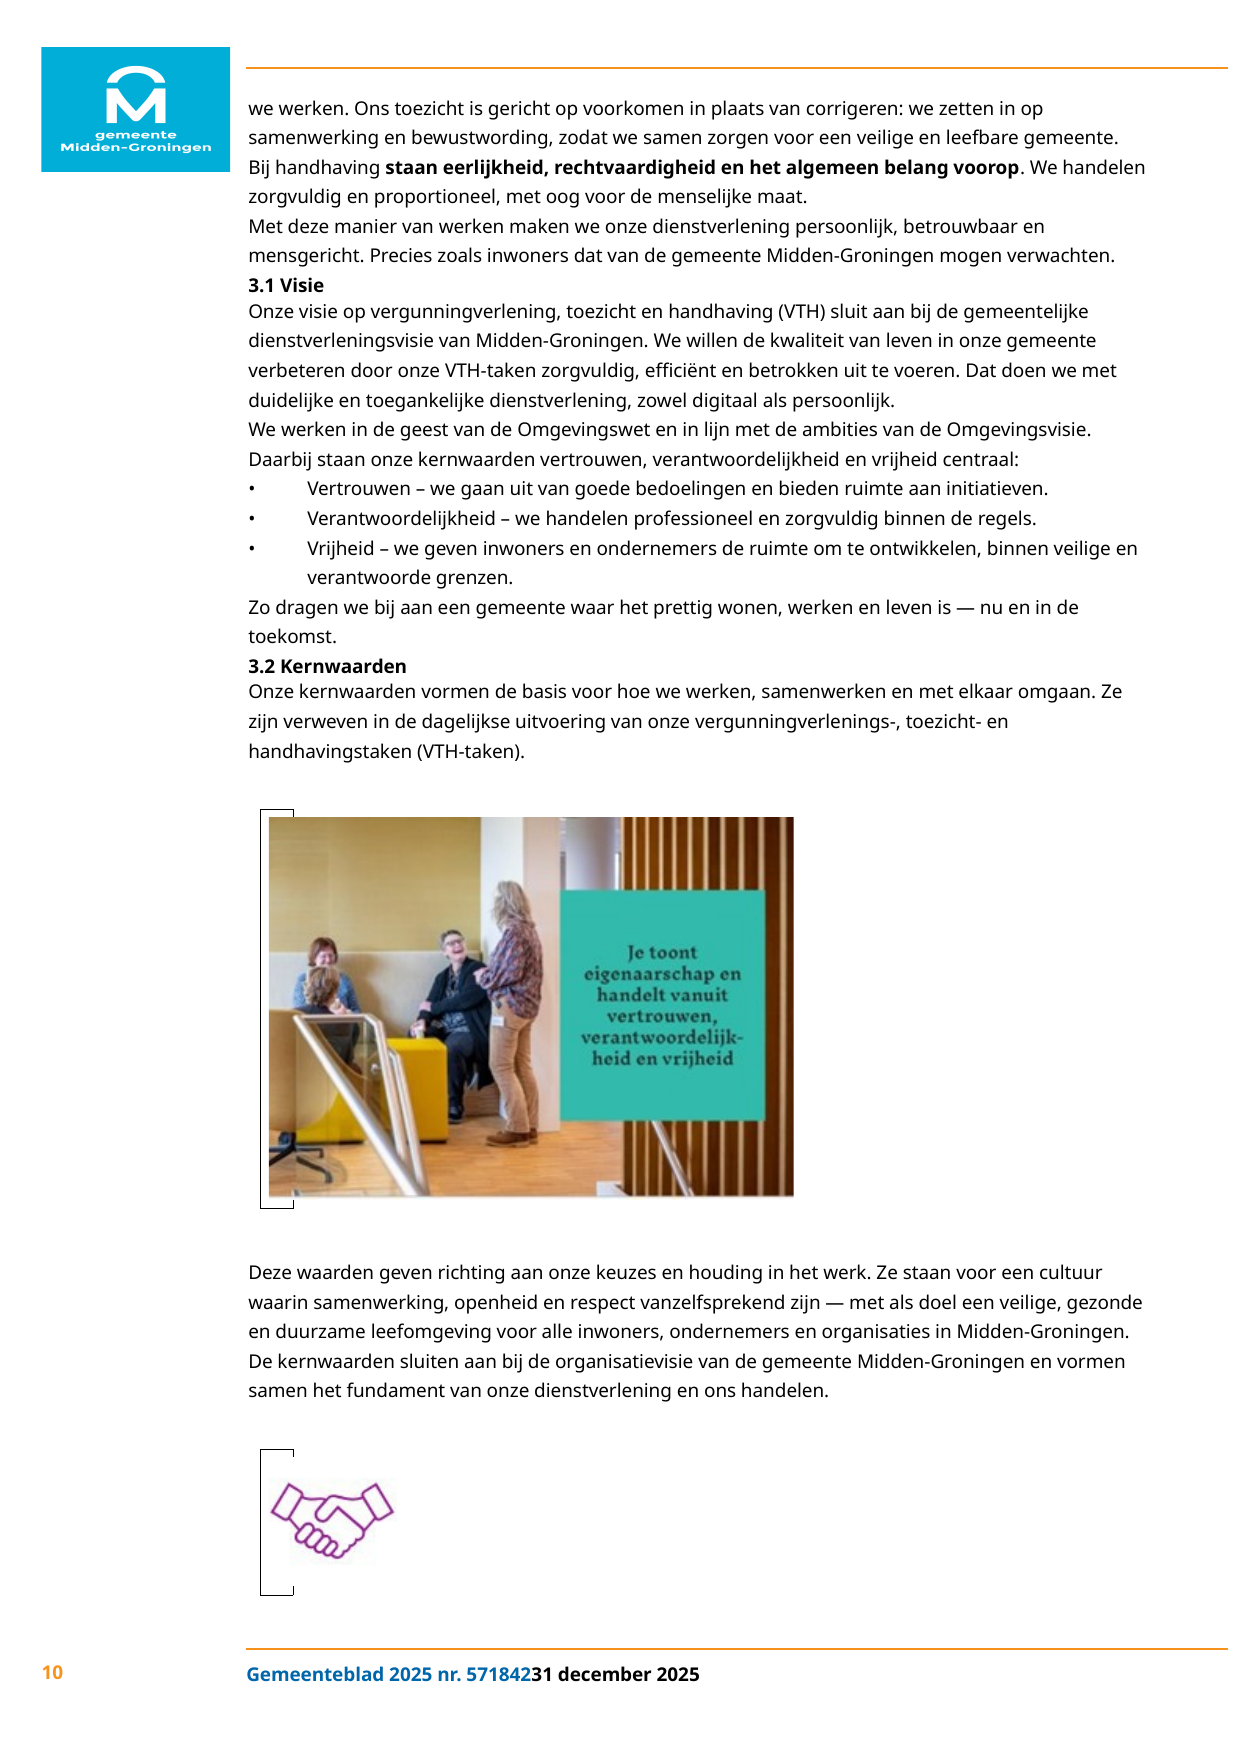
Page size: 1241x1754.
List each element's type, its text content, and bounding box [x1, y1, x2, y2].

text we werken. Ons toezicht is gericht op voorkomen in plaats van corrigeren: we zetten in op samenwerking en bewustwording, zodat we samen zorgen voor een veilige en leefbare gemeente. [248, 95, 1152, 150]
picture [268, 817, 794, 1200]
text Met deze manier van werken maken we onze dienstverlening persoonlijk, betrouwbaar en mensgericht. Precies zoals inwoners dat van de gemeente Midden-Groningen mogen verwachten. [248, 213, 1152, 268]
text 3.2 Kernwaarden [248, 653, 1152, 679]
picture [108, 66, 164, 82]
picture [268, 1457, 397, 1586]
text Onze visie op vergunningverlening, toezicht en handhaving (VTH) sluit aan bij de gemeentelijke dienstverleningsvisie van Midden-Groningen. We willen de kwaliteit van leven in onze gemeente verbeteren door onze VTH-taken zorgvuldig, efficiënt en betrokken uit te voeren. Dat doen we met duidelijke en toegankelijke dienstverlening, zowel digitaal als persoonlijk. [248, 298, 1152, 412]
list Vrijheid – we geven inwoners en ondernemers de ruimte om te ontwikkelen, binnen veilige en verantwoorde grenzen. [248, 535, 1152, 590]
text Deze waarden geven richting aan onze keuzes en houding in het werk. Ze staan voor een cultuur waarin samenwerking, openheid en respect vanzelfsprekend zijn — met als doel een veilige, gezonde en duurzame leefomgeving voor alle inwoners, ondernemers en organisaties in Midden-Groningen. [248, 1259, 1152, 1344]
list Vertrouwen – we gaan uit van goede bedoelingen en bieden ruimte aan initiatieven. [248, 476, 1152, 501]
text Onze kernwaarden vormen de basis voor hoe we werken, samenwerken en met elkaar omgaan. Ze zijn verweven in de dagelijkse uitvoering van onze vergunningverlenings-, toezicht- en handhavingstaken (VTH-taken). [248, 679, 1152, 764]
text Zo dragen we bij aan een gemeente waar het prettig wonen, werken en leven is — nu en in de toekomst. [248, 594, 1152, 649]
text De kernwaarden sluiten aan bij de organisatievisie van de gemeente Midden-Groningen en vormen samen het fundament van onze dienstverlening en ons handelen. [248, 1348, 1152, 1403]
picture [107, 89, 165, 122]
text Bij handhaving staan eerlijkheid, rechtvaardigheid en het algemeen belang voorop. We handelen zorgvuldig en proportioneel, met oog voor de menselijke maat. [248, 154, 1152, 209]
list Verantwoordelijkheid – we handelen professioneel en zorgvuldig binnen de regels. [248, 505, 1152, 531]
text We werken in de geest van de Omgevingswet en in lijn met de ambities van de Omgevingsvisie. Daarbij staan onze kernwaarden vertrouwen, verantwoordelijkheid en vrijheid centraal: [248, 416, 1152, 472]
text 3.1 Visie [248, 272, 1152, 298]
picture [184, 146, 190, 153]
